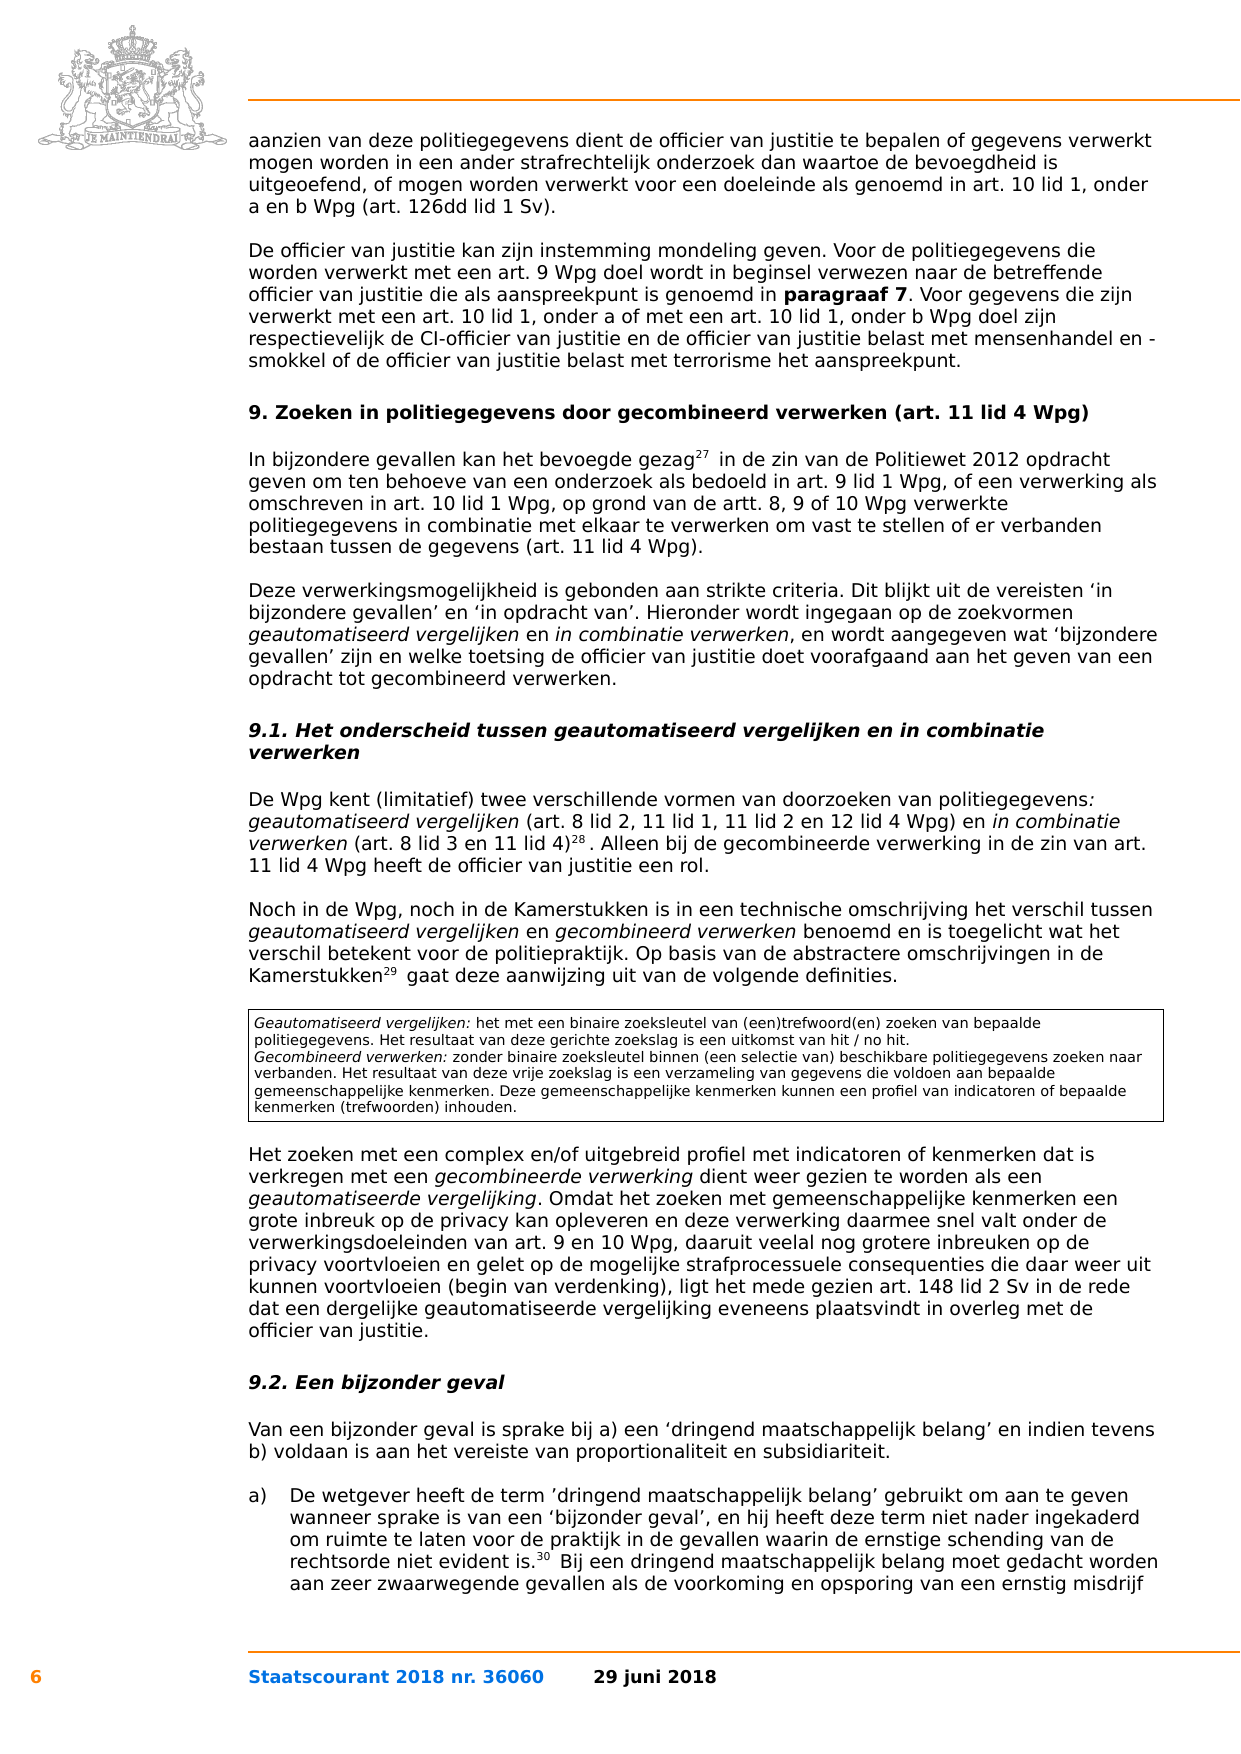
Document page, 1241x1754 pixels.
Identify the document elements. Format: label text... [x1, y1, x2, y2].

text In bijzondere gevallen kan het bevoegde gezag in de zin van de Politiewet 2012 opdracht geven om ten behoeve van een onderzoek als bedoeld in art. 9 lid 1 Wpg, of een verwerking als omschreven in art. 10 lid 1 Wpg, op grond van de artt. 8, 9 of 10 Wpg verwerkte politiegegevens in combinatie met elkaar te verwerken om vast te stellen of er verbanden bestaan tussen de gegevens (art. 11 lid 4 Wpg). [248, 448, 1163, 558]
text Het zoeken met een complex en/of uitgebreid profiel met indicatoren of kenmerken dat is verkregen met een gecombineerde verwerking dient weer gezien te worden als een geautomatiseerde vergelijking. Omdat het zoeken met gemeenschappelijke kenmerken een grote inbreuk op de privacy kan opleveren en deze verwerking daarmee snel valt onder de verwerkingsdoeleinden van art. 9 en 10 Wpg, daaruit veelal nog grotere inbreuken op de privacy voortvloeien en gelet op de mogelijke strafprocessuele consequenties die daar weer uit kunnen voortvloeien (begin van verdenking), ligt het mede gezien art. 148 lid 2 Sv in de rede dat een dergelijke geautomatiseerde vergelijking eveneens plaatsvindt in overleg met de officier van justitie. [248, 1144, 1163, 1342]
text Deze verwerkingsmogelijkheid is gebonden aan strikte criteria. Dit blijkt uit de vereisten ‘in bijzondere gevallen’ en ‘in opdracht van’. Hieronder wordt ingegaan op de zoekvormen geautomatiseerd vergelijken en in combinatie verwerken, en wordt aangegeven wat ‘bijzondere gevallen’ zijn en welke toetsing de officier van justitie doet voorafgaand aan het geven van een opdracht tot gecombineerd verwerken. [248, 580, 1163, 690]
picture [38, 25, 227, 150]
subtitle 9.2. Een bijzonder geval [248, 1372, 1163, 1394]
text De Wpg kent (limitatief) twee verschillende vormen van doorzoeken van politiegegevens: geautomatiseerd vergelijken (art. 8 lid 2, 11 lid 1, 11 lid 2 en 12 lid 4 Wpg) en in combinatie verwerken (art. 8 lid 3 en 11 lid 4). Alleen bij de gecombineerde verwerking in de zin van art. 11 lid 4 Wpg heeft de officier van justitie een rol. [248, 789, 1163, 877]
text De officier van justitie kan zijn instemming mondeling geven. Voor de politiegegevens die worden verwerkt met een art. 9 Wpg doel wordt in beginsel verwezen naar de betreffende officier van justitie die als aanspreekpunt is genoemd in paragraaf 7. Voor gegevens die zijn verwerkt met een art. 10 lid 1, onder a of met een art. 10 lid 1, onder b Wpg doel zijn respectievelijk de CI-officier van justitie en de officier van justitie belast met mensenhandel en -smokkel of de officier van justitie belast met terrorisme het aanspreekpunt. [248, 240, 1163, 372]
text Noch in de Wpg, noch in de Kamerstukken is in een technische omschrijving het verschil tussen geautomatiseerd vergelijken en gecombineerd verwerken benoemd en is toegelicht wat het verschil betekent voor de politiepraktijk. Op basis van de abstractere omschrijvingen in de Kamerstukken gaat deze aanwijzing uit van de volgende definities. [248, 899, 1163, 987]
subtitle 9. Zoeken in politiegegevens door gecombineerd verwerken (art. 11 lid 4 Wpg) [248, 402, 1163, 423]
text Van een bijzonder geval is sprake bij a) een ‘dringend maatschappelijk belang’ en indien tevens b) voldaan is aan het vereiste van proportionaliteit en subsidiariteit. [248, 1419, 1163, 1463]
text a) De wetgever heeft de term ’dringend maatschappelijk belang’ gebruikt om aan te geven wanneer sprake is van een ‘bijzonder geval’, en hij heeft deze term niet nader ingekaderd om ruimte te laten voor de praktijk in de gevallen waarin de ernstige schending van de rechtsorde niet evident is. Bij een dringend maatschappelijk belang moet gedacht worden aan zeer zwaarwegende gevallen als de voorkoming en opsporing van een ernstig misdrijf [248, 1484, 1163, 1594]
table_header Geautomatiseerd vergelijken: het met een binaire zoeksleutel van (een)trefwoord(en) zoeken van bepaalde politiegegevens. Het resultaat van deze gerichte zoekslag is een uitkomst van hit / no hit. Gecombineerd verwerken: zonder binaire zoeksleutel binnen (een selectie van) beschikbare politiegegevens zoeken naar verbanden. Het resultaat van deze vrije zoekslag is een verzameling van gegevens die voldoen aan bepaalde gemeenschappelijke kenmerken. Deze gemeenschappelijke kenmerken kunnen een profiel van indicatoren of bepaalde kenmerken (trefwoorden) inhouden. [249, 1010, 1163, 1121]
subtitle 9.1. Het onderscheid tussen geautomatiseerd vergelijken en in combinatie verwerken [248, 720, 1163, 764]
text aanzien van deze politiegegevens dient de officier van justitie te bepalen of gegevens verwerkt mogen worden in een ander strafrechtelijk onderzoek dan waartoe de bevoegdheid is uitgeoefend, of mogen worden verwerkt voor een doeleinde als genoemd in art. 10 lid 1, onder a en b Wpg (art. 126dd lid 1 Sv). [248, 130, 1163, 218]
